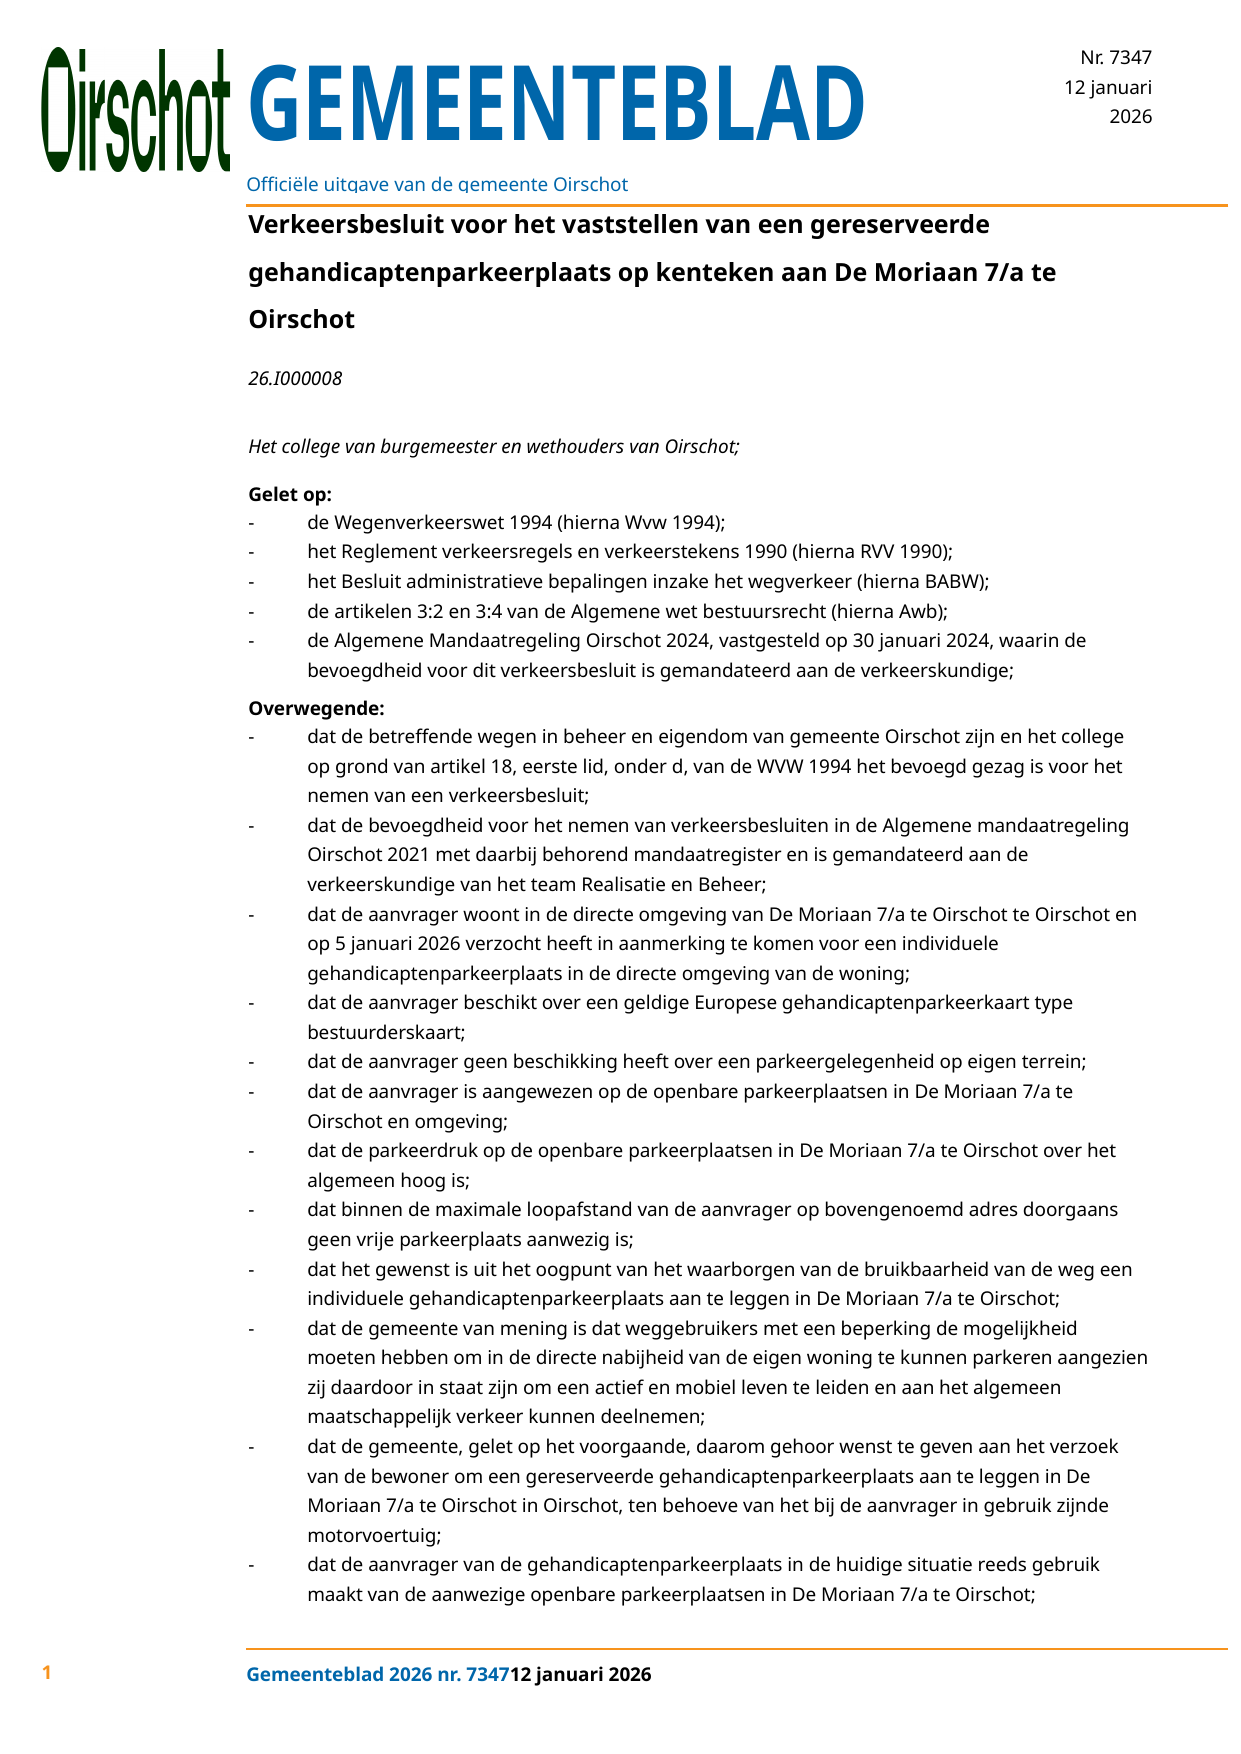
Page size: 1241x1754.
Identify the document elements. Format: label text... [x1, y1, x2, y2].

list dat de bevoegdheid voor het nemen van verkeersbesluiten in de Algemene mandaatregeling Oirschot 2021 met daarbij behorend mandaatregister en is gemandateerd aan de verkeerskundige van het team Realisatie en Beheer; [248, 812, 1152, 897]
list het Besluit administratieve bepalingen inzake het wegverkeer (hierna BABW); [248, 568, 1152, 594]
text Verkeersbesluit voor het vaststellen van een gereserveerde gehandicaptenparkeerplaats op kenteken aan De Moriaan 7/a te Oirschot [248, 207, 1152, 336]
list dat de gemeente van mening is dat weggebruikers met een beperking de mogelijkheid moeten hebben om in de directe nabijheid van de eigen woning te kunnen parkeren aangezien zij daardoor in staat zijn om een actief en mobiel leven te leiden en aan het algemeen maatschappelijk verkeer kunnen deelnemen; [248, 1315, 1152, 1429]
list dat de aanvrager geen beschikking heeft over een parkeergelegenheid op eigen terrein; [248, 1049, 1152, 1074]
list dat de betreffende wegen in beheer en eigendom van gemeente Oirschot zijn en het college op grond van artikel 18, eerste lid, onder d, van de WVW 1994 het bevoegd gezag is voor het nemen van een verkeersbesluit; [248, 723, 1152, 808]
list dat binnen de maximale loopafstand van de aanvrager op bovengenoemd adres doorgaans geen vrije parkeerplaats aanwezig is; [248, 1197, 1152, 1252]
text 26.I000008 [248, 366, 1152, 391]
text Overwegende: [248, 695, 1152, 721]
list dat het gewenst is uit het oogpunt van het waarborgen van de bruikbaarheid van de weg een individuele gehandicaptenparkeerplaats aan te leggen in De Moriaan 7/a te Oirschot; [248, 1256, 1152, 1311]
list dat de aanvrager woont in de directe omgeving van De Moriaan 7/a te Oirschot te Oirschot en op 5 januari 2026 verzocht heeft in aanmerking te komen voor een individuele gehandicaptenparkeerplaats in de directe omgeving van de woning; [248, 901, 1152, 986]
list dat de parkeerdruk op de openbare parkeerplaatsen in De Moriaan 7/a te Oirschot over het algemeen hoog is; [248, 1137, 1152, 1193]
list de artikelen 3:2 en 3:4 van de Algemene wet bestuursrecht (hierna Awb); [248, 598, 1152, 624]
list de Algemene Mandaatregeling Oirschot 2024, vastgesteld op 30 januari 2024, waarin de bevoegdheid voor dit verkeersbesluit is gemandateerd aan de verkeerskundige; [248, 627, 1152, 683]
list dat de aanvrager beschikt over een geldige Europese gehandicaptenparkeerkaart type bestuurderskaart; [248, 989, 1152, 1045]
list het Reglement verkeersregels en verkeerstekens 1990 (hierna RVV 1990); [248, 539, 1152, 564]
picture [41, 47, 231, 172]
text Gelet op: [248, 481, 1152, 507]
list dat de aanvrager is aangewezen op de openbare parkeerplaatsen in De Moriaan 7/a te Oirschot en omgeving; [248, 1078, 1152, 1134]
list dat de aanvrager van de gehandicaptenparkeerplaats in de huidige situatie reeds gebruik maakt van de aanwezige openbare parkeerplaatsen in De Moriaan 7/a te Oirschot; [248, 1552, 1152, 1607]
list dat de gemeente, gelet op het voorgaande, daarom gehoor wenst te geven aan het verzoek van de bewoner om een gereserveerde gehandicaptenparkeerplaats aan te leggen in De Moriaan 7/a te Oirschot in Oirschot, ten behoeve van het bij de aanvrager in gebruik zijnde motorvoertuig; [248, 1433, 1152, 1548]
text Het college van burgemeester en wethouders van Oirschot; [248, 433, 1152, 459]
list de Wegenverkeerswet 1994 (hierna Wvw 1994); [248, 509, 1152, 535]
